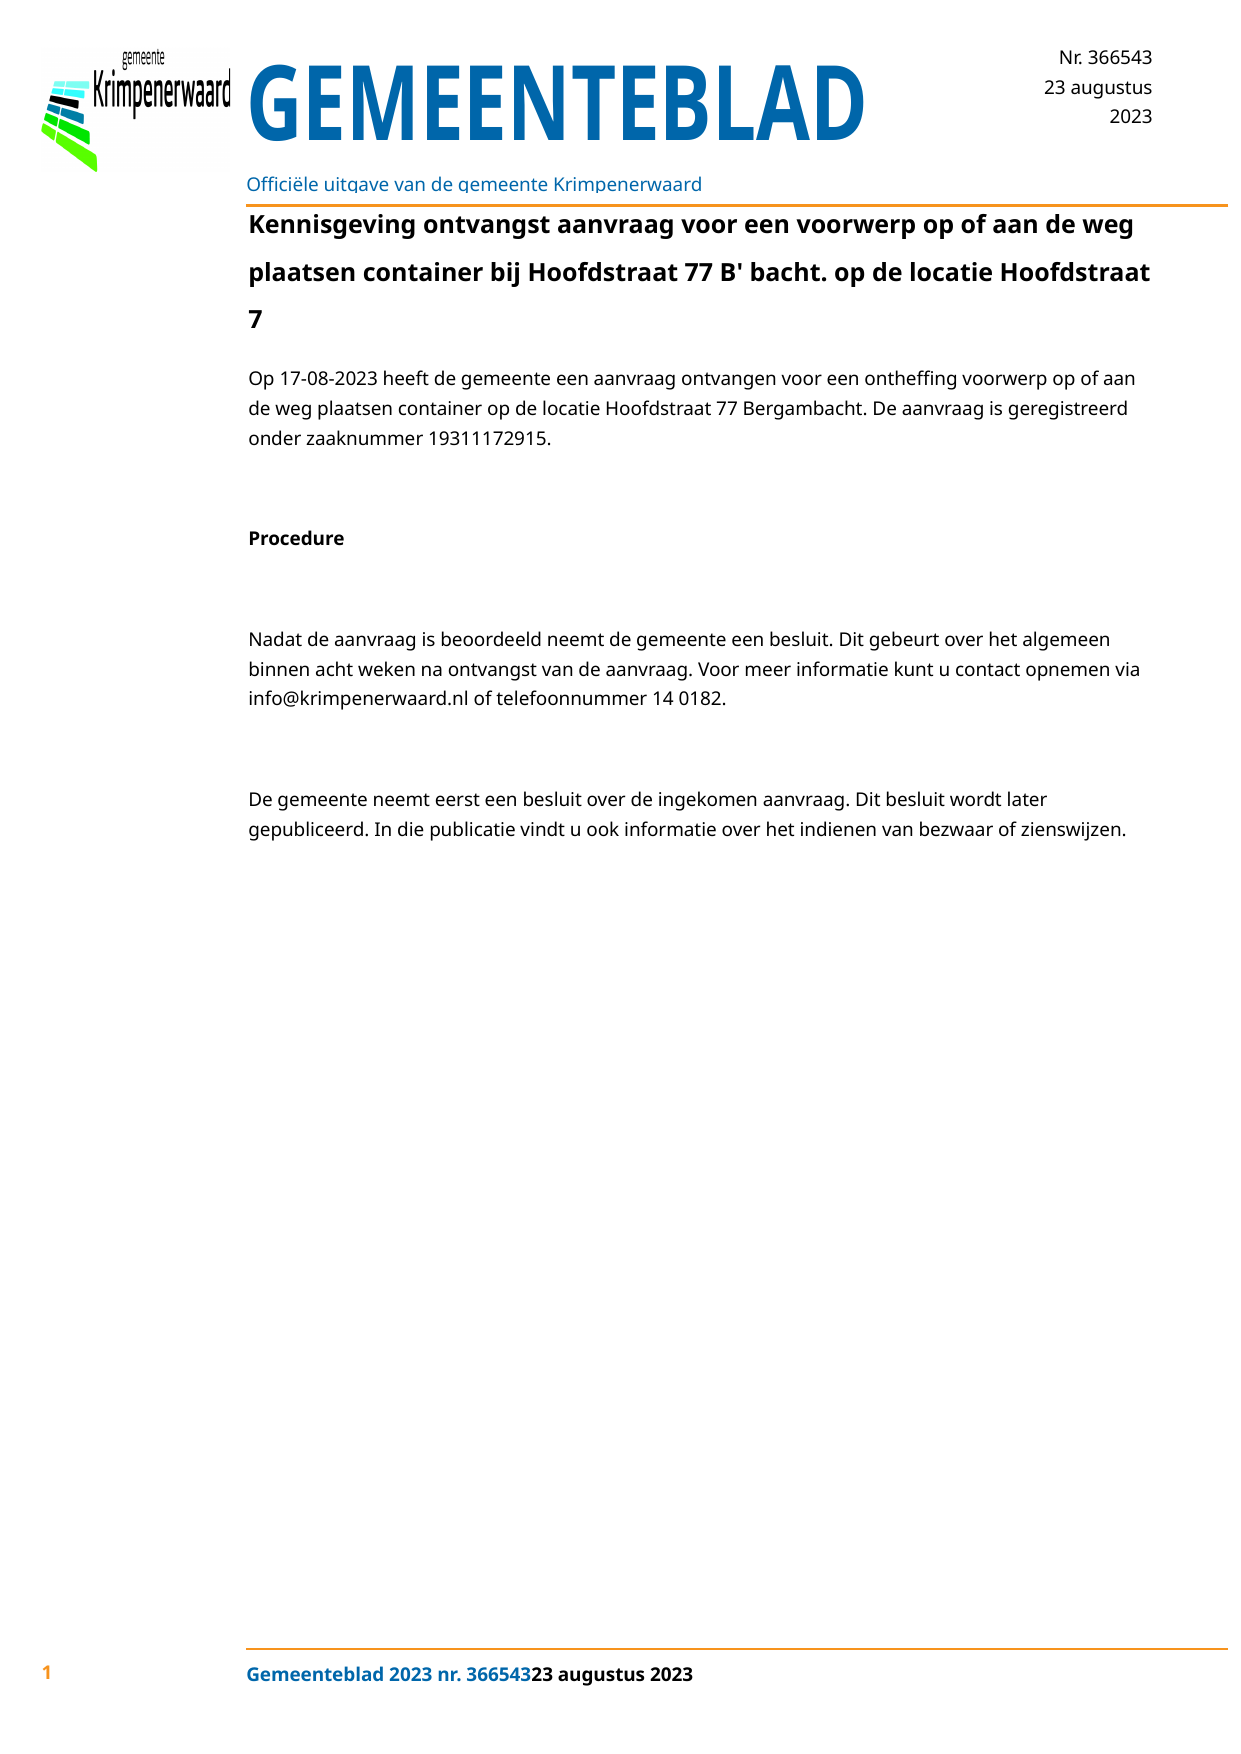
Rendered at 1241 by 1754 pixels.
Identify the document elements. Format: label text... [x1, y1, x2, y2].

text Procedure [248, 526, 1152, 551]
picture [41, 47, 231, 172]
text Nadat de aanvraag is beoordeeld neemt de gemeente een besluit. Dit gebeurt over het algemeen binnen acht weken na ontvangst van de aanvraag. Voor meer informatie kunt u contact opnemen via info@krimpenerwaard.nl of telefoonnummer 14 0182. [248, 626, 1152, 711]
text Kennisgeving ontvangst aanvraag voor een voorwerp op of aan de weg plaatsen container bij Hoofdstraat 77 B' bacht. op de locatie Hoofdstraat 7 [248, 207, 1152, 336]
text De gemeente neemt eerst een besluit over de ingekomen aanvraag. Dit besluit wordt later gepubliceerd. In die publicatie vindt u ook informatie over het indienen van bezwaar of zienswijzen. [248, 786, 1152, 842]
text Op 17-08-2023 heeft de gemeente een aanvraag ontvangen voor een ontheffing voorwerp op of aan de weg plaatsen container op de locatie Hoofdstraat 77 Bergambacht. De aanvraag is geregistreerd onder zaaknummer 19311172915. [248, 366, 1152, 450]
